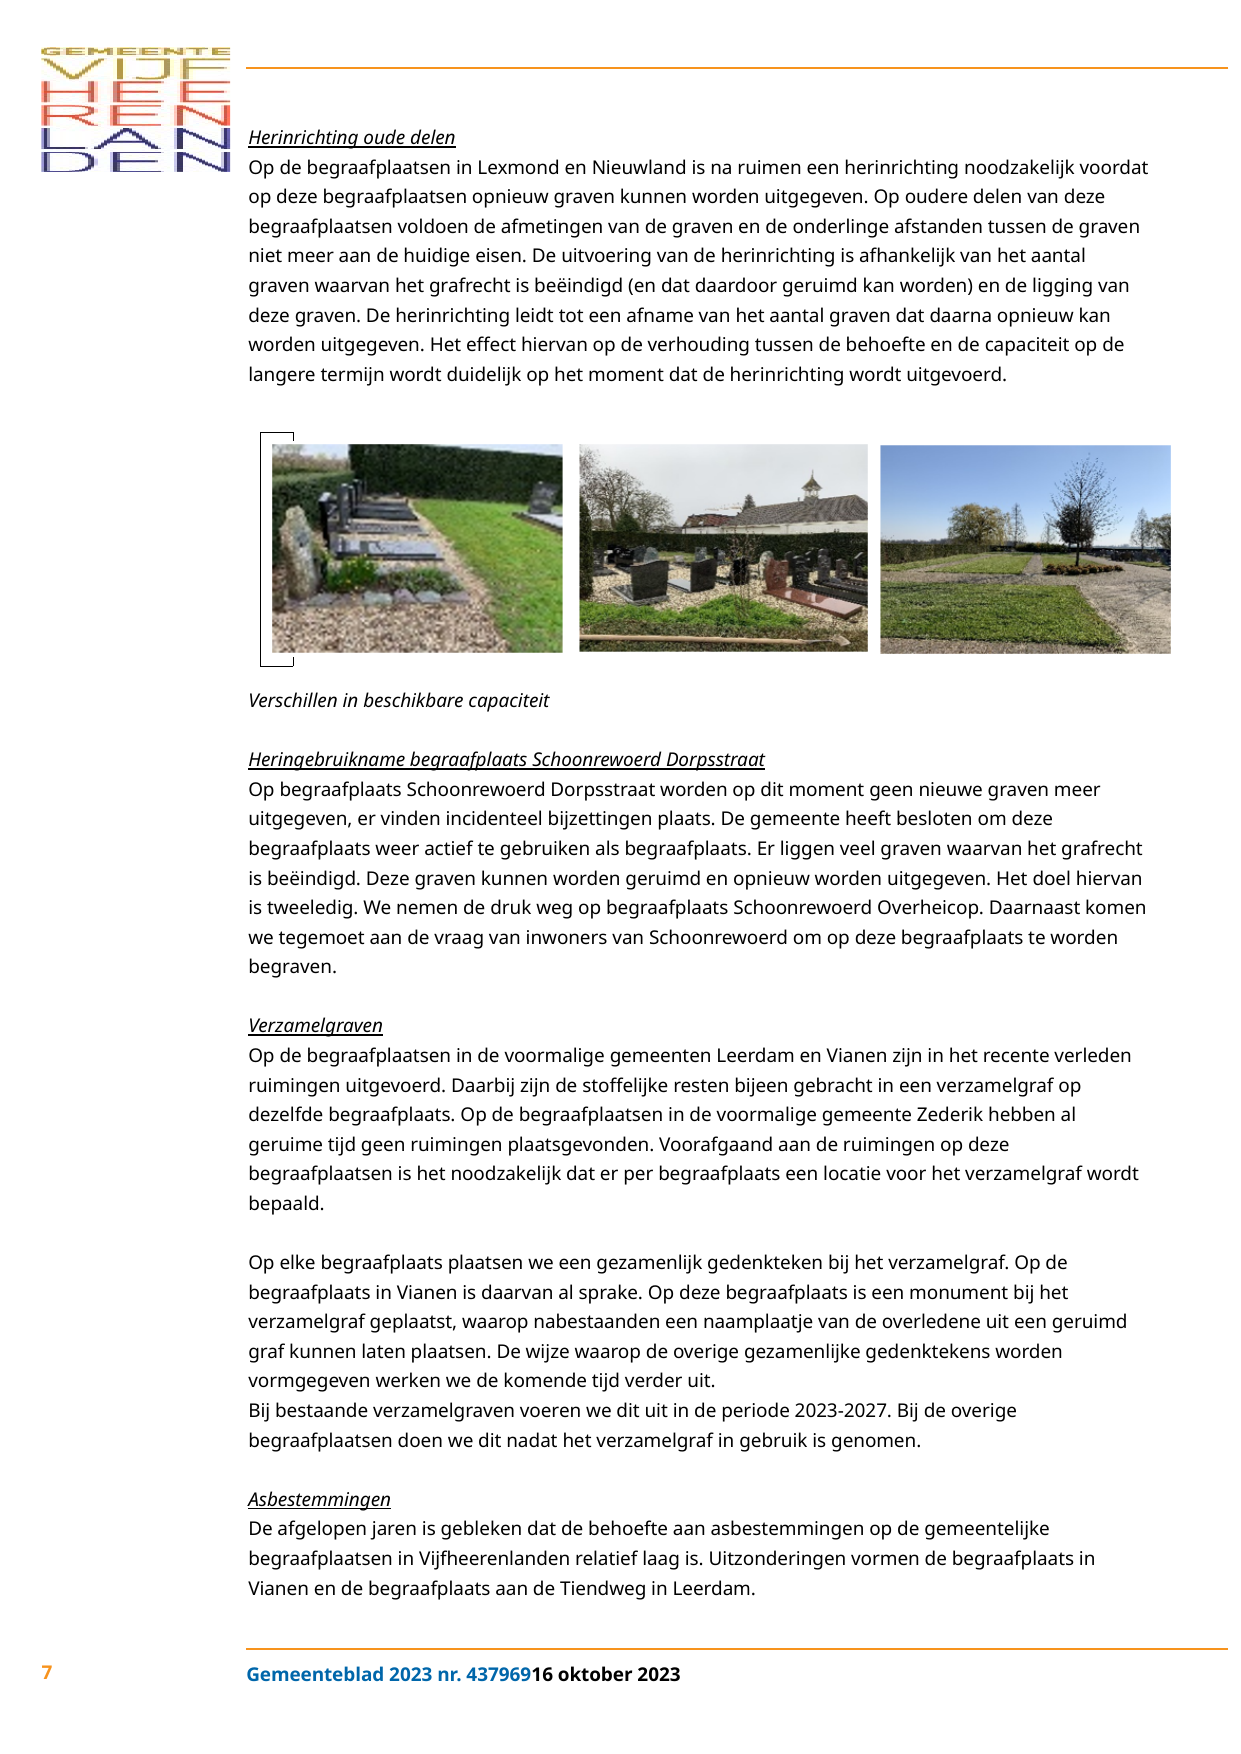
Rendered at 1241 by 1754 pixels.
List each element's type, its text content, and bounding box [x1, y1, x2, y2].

text Op de begraafplaatsen in Lexmond en Nieuwland is na ruimen een herinrichting noodzakelijk voordat op deze begraafplaatsen opnieuw graven kunnen worden uitgegeven. Op oudere delen van deze begraafplaatsen voldoen de afmetingen van de graven en de onderlinge afstanden tussen de graven niet meer aan de huidige eisen. De uitvoering van de herinrichting is afhankelijk van het aantal graven waarvan het grafrecht is beëindigd (en dat daardoor geruimd kan worden) en de ligging van deze graven. De herinrichting leidt tot een afname van het aantal graven dat daarna opnieuw kan worden uitgegeven. Het effect hiervan op de verhouding tussen de behoefte en de capaciteit op de langere termijn wordt duidelijk op het moment dat de herinrichting wordt uitgevoerd. [248, 154, 1152, 387]
text Verschillen in beschikbare capaciteit [248, 687, 1152, 713]
picture [268, 441, 1173, 657]
text Op elke begraafplaats plaatsen we een gezamenlijk gedenkteken bij het verzamelgraf. Op de begraafplaats in Vianen is daarvan al sprake. Op deze begraafplaats is een monument bij het verzamelgraf geplaatst, waarop nabestaanden een naamplaatje van de overledene uit een geruimd graf kunnen laten plaatsen. De wijze waarop de overige gezamenlijke gedenktekens worden vormgegeven werken we de komende tijd verder uit. [248, 1249, 1152, 1393]
text Verzamelgraven [248, 1013, 1152, 1038]
text De afgelopen jaren is gebleken dat de behoefte aan asbestemmingen op de gemeentelijke begraafplaatsen in Vijfheerenlanden relatief laag is. Uitzonderingen vormen de begraafplaats in Vianen en de begraafplaats aan de Tiendweg in Leerdam. [248, 1516, 1152, 1601]
text Herinrichting oude delen [248, 124, 1152, 150]
text Bij bestaande verzamelgraven voeren we dit uit in de periode 2023-2027. Bij de overige begraafplaatsen doen we dit nadat het verzamelgraf in gebruik is genomen. [248, 1397, 1152, 1453]
text Op begraafplaats Schoonrewoerd Dorpsstraat worden op dit moment geen nieuwe graven meer uitgegeven, er vinden incidenteel bijzettingen plaats. De gemeente heeft besloten om deze begraafplaats weer actief te gebruiken als begraafplaats. Er liggen veel graven waarvan het grafrecht is beëindigd. Deze graven kunnen worden geruimd en opnieuw worden uitgegeven. Het doel hiervan is tweeledig. We nemen de druk weg op begraafplaats Schoonrewoerd Overheicop. Daarnaast komen we tegemoet aan de vraag van inwoners van Schoonrewoerd om op deze begraafplaats te worden begraven. [248, 776, 1152, 979]
text Op de begraafplaatsen in de voormalige gemeenten Leerdam en Vianen zijn in het recente verleden ruimingen uitgevoerd. Daarbij zijn de stoffelijke resten bijeen gebracht in een verzamelgraf op dezelfde begraafplaats. Op de begraafplaatsen in de voormalige gemeente Zederik hebben al geruime tijd geen ruimingen plaatsgevonden. Voorafgaand aan de ruimingen op deze begraafplaatsen is het noodzakelijk dat er per begraafplaats een locatie voor het verzamelgraf wordt bepaald. [248, 1042, 1152, 1216]
picture [41, 47, 231, 172]
text Asbestemmingen [248, 1486, 1152, 1512]
text Heringebruikname begraafplaats Schoonrewoerd Dorpsstraat [248, 746, 1152, 772]
